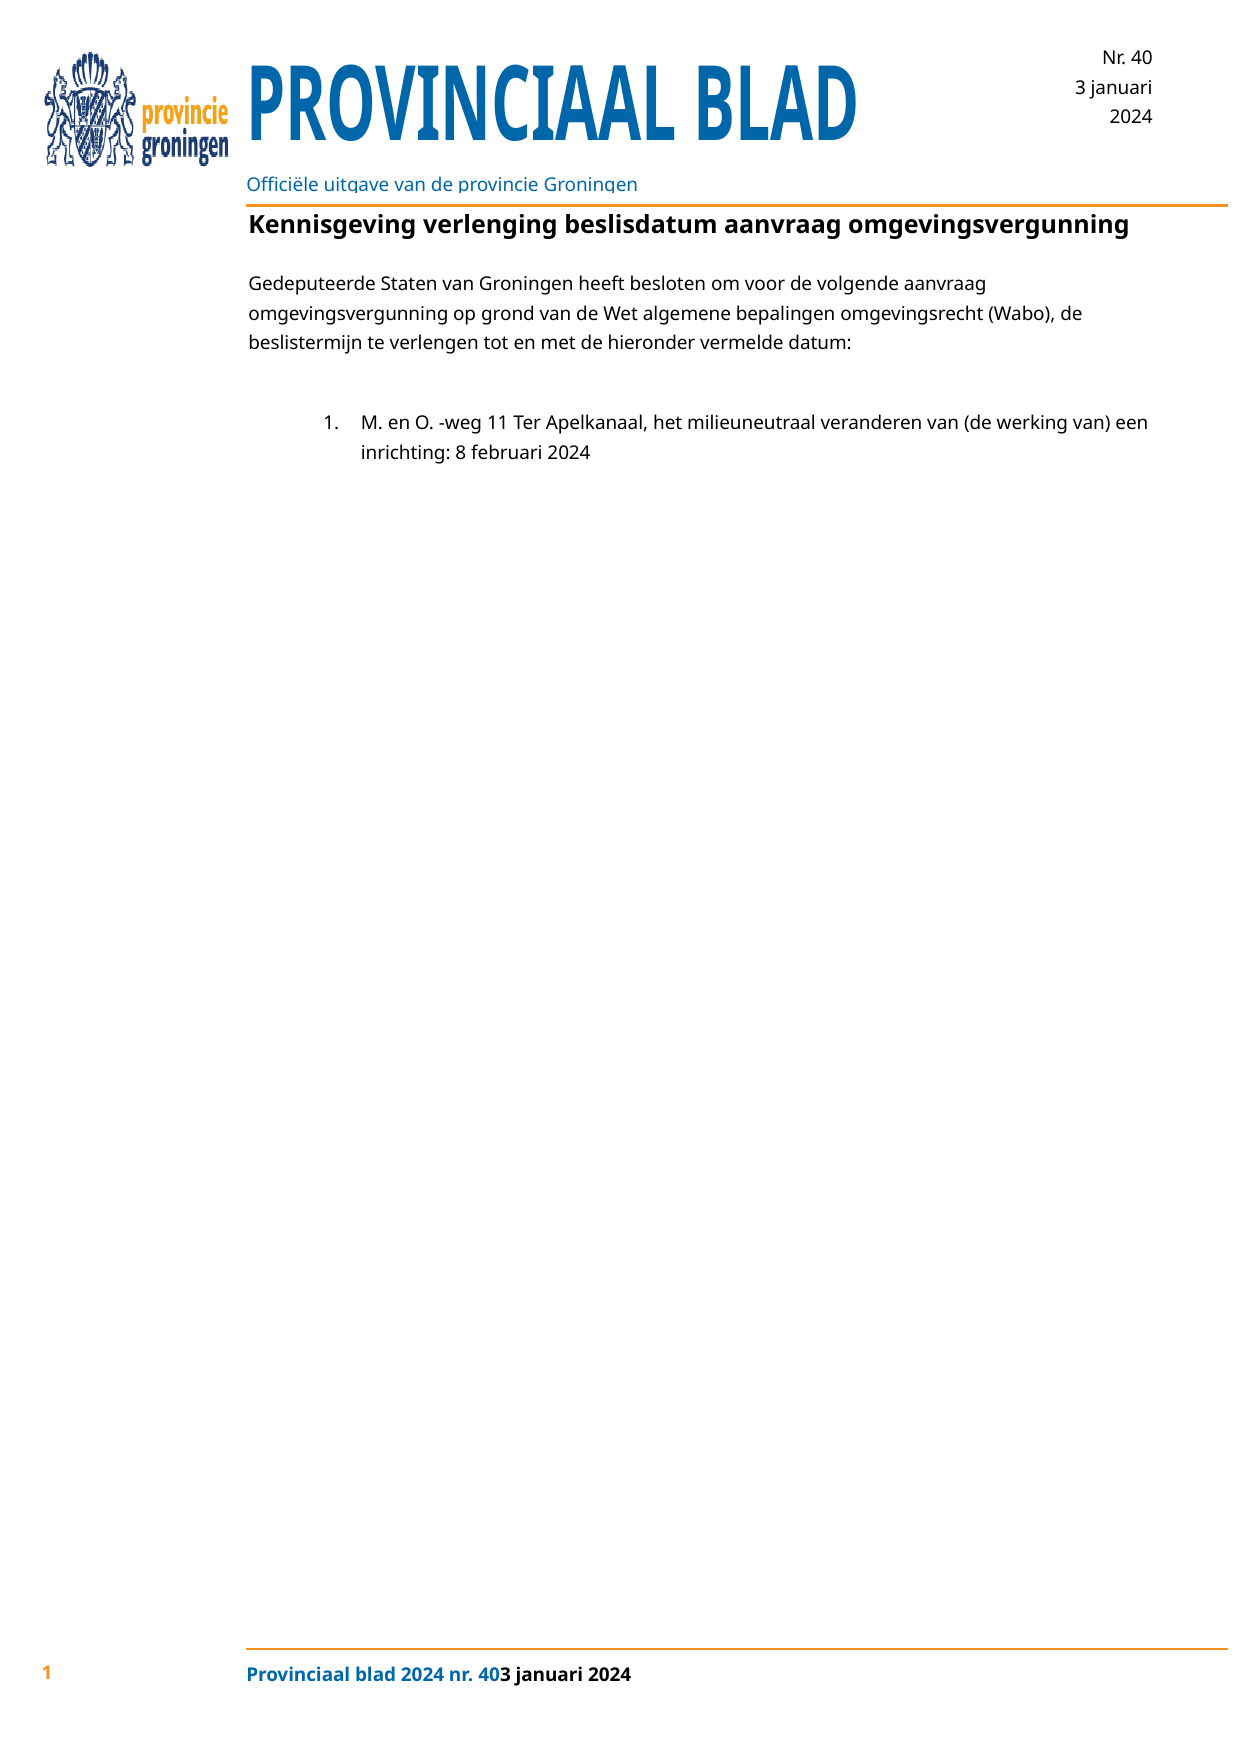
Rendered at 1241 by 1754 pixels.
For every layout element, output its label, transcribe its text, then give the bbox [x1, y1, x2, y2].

text Kennisgeving verlenging beslisdatum aanvraag omgevingsvergunning [248, 207, 1152, 241]
text Gedeputeerde Staten van Groningen heeft besloten om voor de volgende aanvraag omgevingsvergunning op grond van de Wet algemene bepalingen omgevingsrecht (Wabo), de beslistermijn te verlengen tot en met de hieronder vermelde datum: [248, 270, 1152, 355]
picture [41, 47, 231, 172]
list M. en O. -weg 11 Ter Apelkanaal, het milieuneutraal veranderen van (de werking van) een inrichting: 8 februari 2024 [323, 409, 1152, 465]
